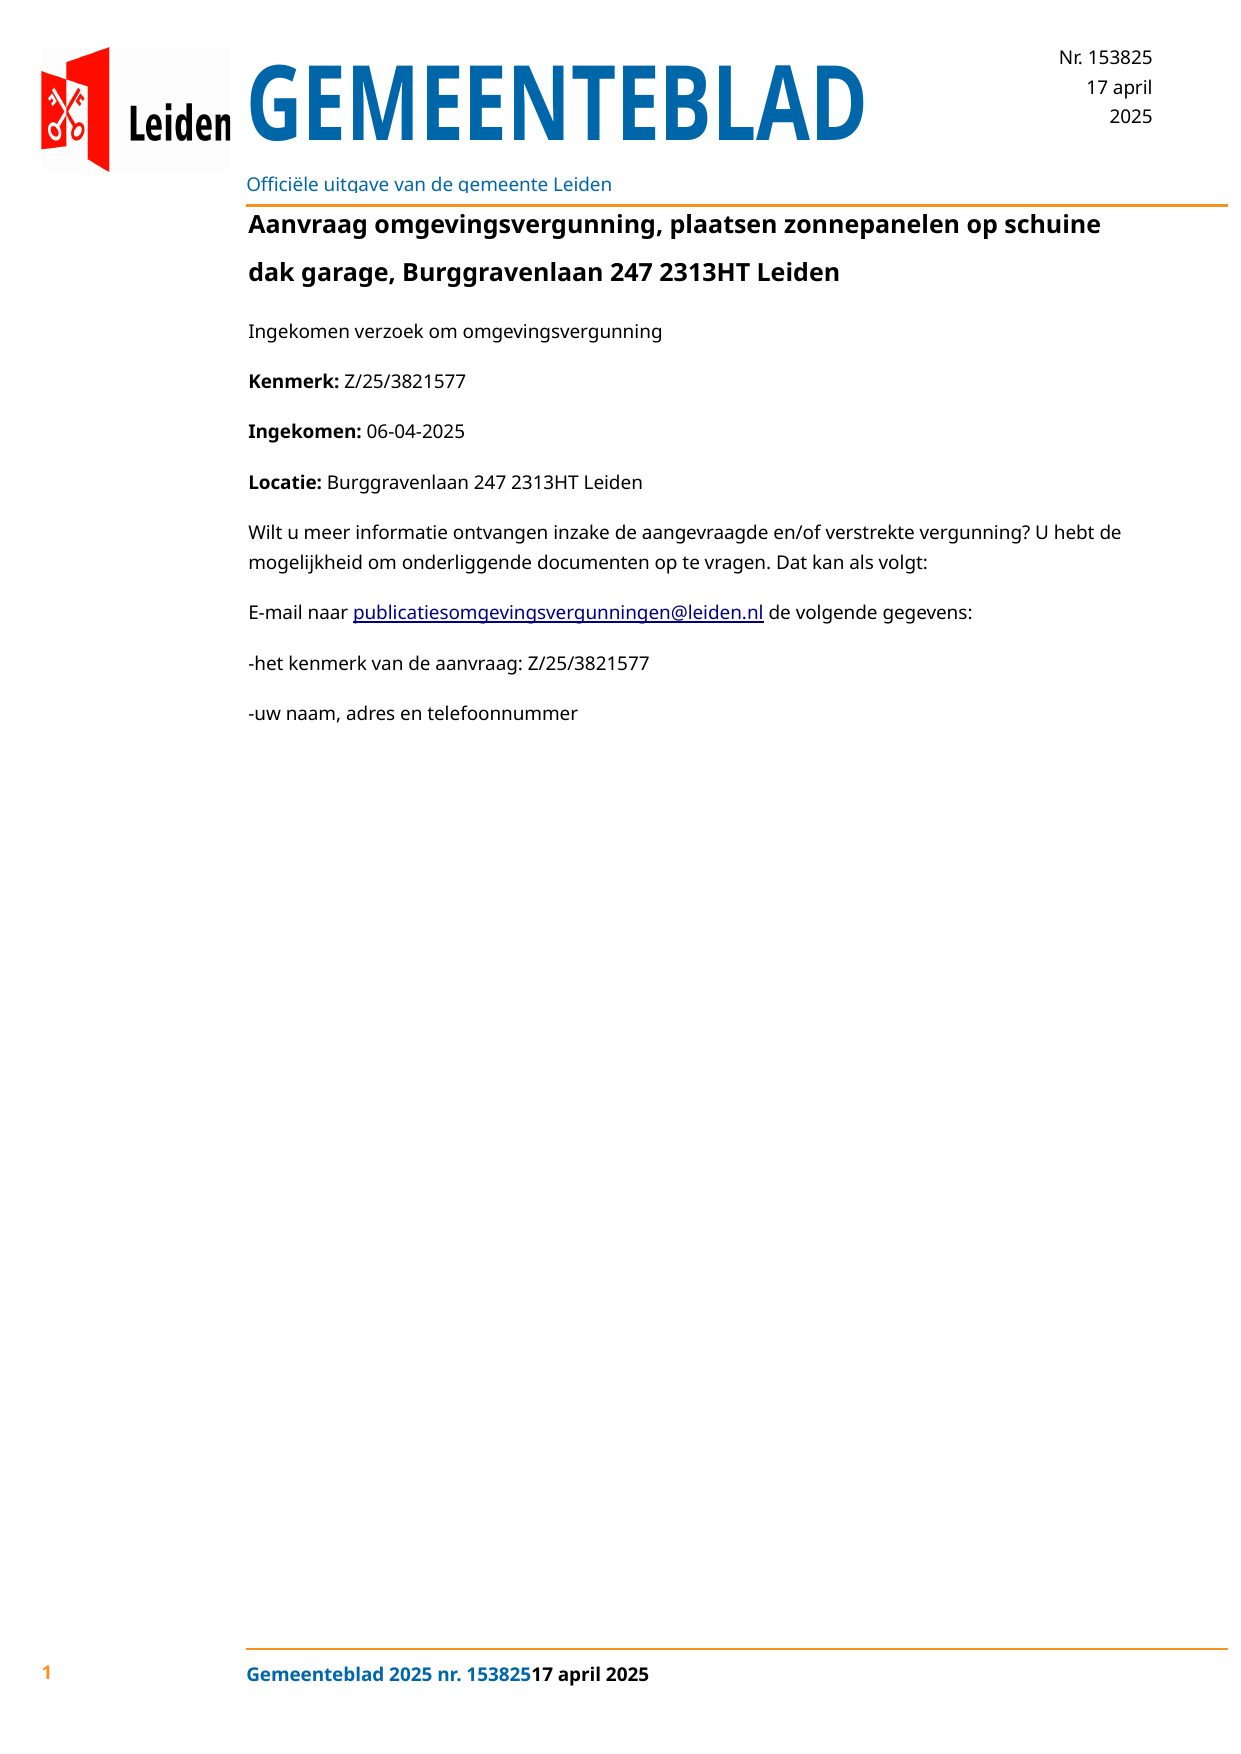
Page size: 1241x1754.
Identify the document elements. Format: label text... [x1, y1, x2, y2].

text Kenmerk: Z/25/3821577 [248, 368, 1152, 394]
text -het kenmerk van de aanvraag: Z/25/3821577 [248, 650, 1152, 676]
picture [41, 47, 231, 172]
text -uw naam, adres en telefoonnummer [248, 700, 1152, 726]
text Wilt u meer informatie ontvangen inzake de aangevraagde en/of verstrekte vergunning? U hebt de mogelijkheid om onderliggende documenten op te vragen. Dat kan als volgt: [248, 519, 1152, 575]
text Aanvraag omgevingsvergunning, plaatsen zonnepanelen op schuine dak garage, Burggravenlaan 247 2313HT Leiden [248, 207, 1152, 288]
text Ingekomen: 06-04-2025 [248, 419, 1152, 444]
text E-mail naar publicatiesomgevingsvergunningen@leiden.nl de volgende gegevens: [248, 599, 1152, 625]
text Locatie: Burggravenlaan 247 2313HT Leiden [248, 469, 1152, 495]
text Ingekomen verzoek om omgevingsvergunning [248, 318, 1152, 344]
